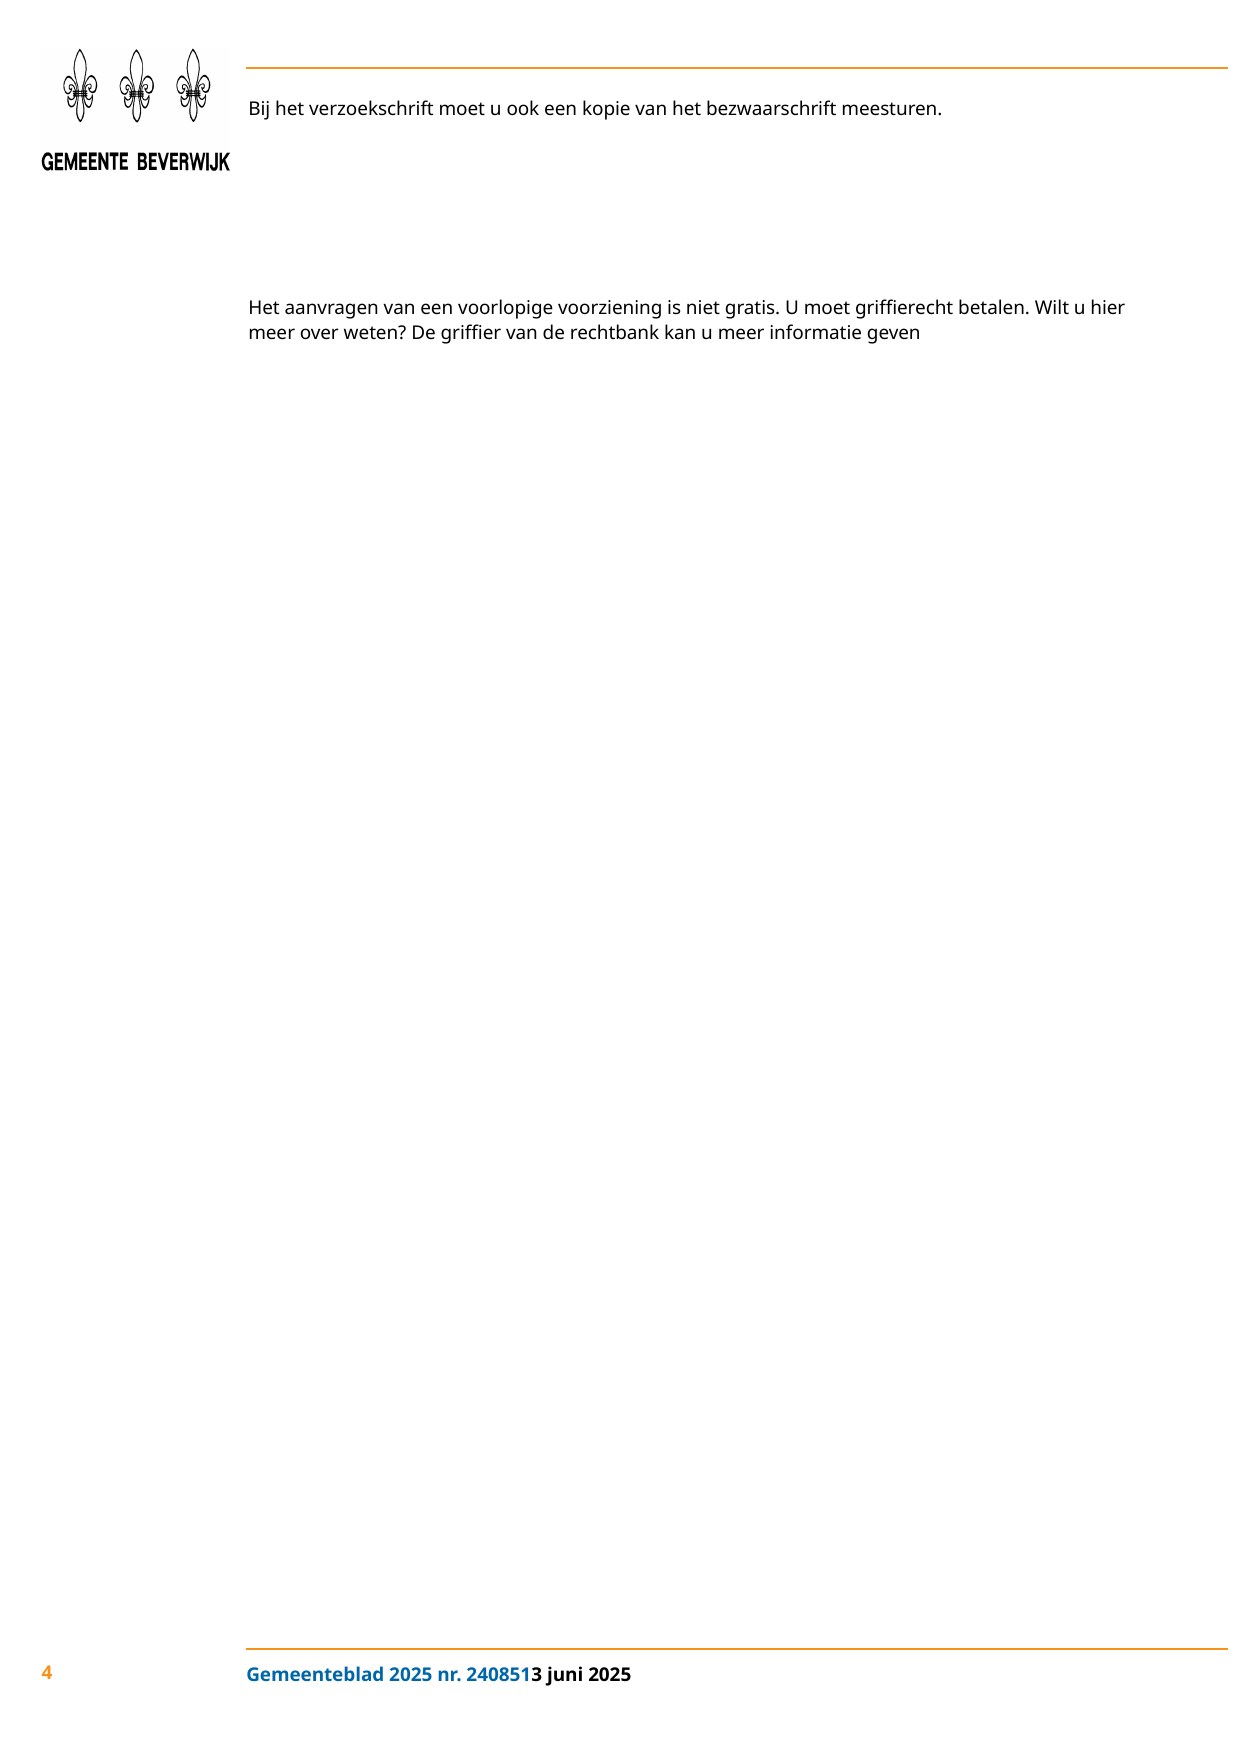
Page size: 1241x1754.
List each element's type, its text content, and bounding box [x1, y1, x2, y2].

picture [41, 47, 231, 172]
text Het aanvragen van een voorlopige voorziening is niet gratis. U moet griffierecht betalen. Wilt u hier meer over weten? De griffier van de rechtbank kan u meer informatie geven [248, 294, 1152, 345]
text Bij het verzoekschrift moet u ook een kopie van het bezwaarschrift meesturen. [248, 95, 1152, 121]
